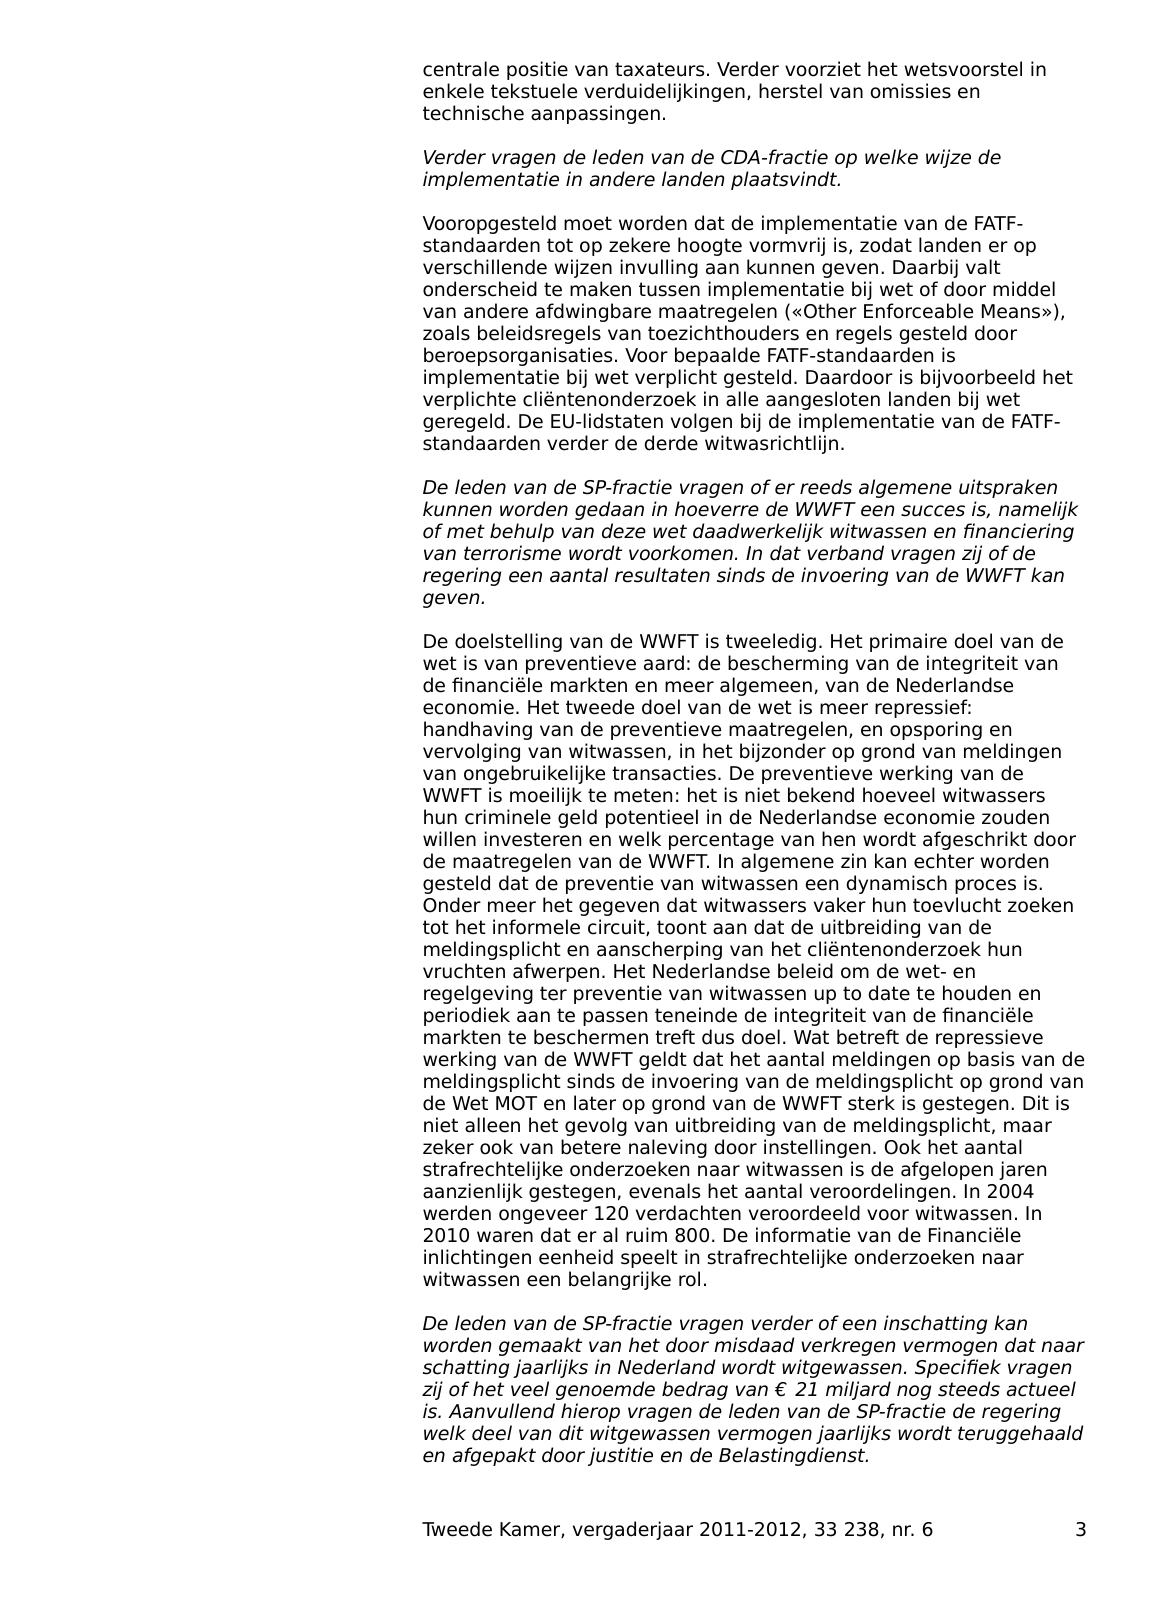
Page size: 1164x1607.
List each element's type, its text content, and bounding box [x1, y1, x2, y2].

text centrale positie van taxateurs. Verder voorziet het wetsvoorstel in enkele tekstuele verduidelijkingen, herstel van omissies en technische aanpassingen. [422, 59, 1087, 125]
text De leden van de SP-fractie vragen of er reeds algemene uitspraken kunnen worden gedaan in hoeverre de WWFT een succes is, namelijk of met behulp van deze wet daadwerkelijk witwassen en financiering van terrorisme wordt voorkomen. In dat verband vragen zij of de regering een aantal resultaten sinds de invoering van de WWFT kan geven. [422, 477, 1087, 609]
text Verder vragen de leden van de CDA-fractie op welke wijze de implementatie in andere landen plaatsvindt. [422, 147, 1087, 191]
text De doelstelling van de WWFT is tweeledig. Het primaire doel van de wet is van preventieve aard: de bescherming van de integriteit van de financiële markten en meer algemeen, van de Nederlandse economie. Het tweede doel van de wet is meer repressief: handhaving van de preventieve maatregelen, en opsporing en vervolging van witwassen, in het bijzonder op grond van meldingen van ongebruikelijke transacties. De preventieve werking van de WWFT is moeilijk te meten: het is niet bekend hoeveel witwassers hun criminele geld potentieel in de Nederlandse economie zouden willen investeren en welk percentage van hen wordt afgeschrikt door de maatregelen van de WWFT. In algemene zin kan echter worden gesteld dat de preventie van witwassen een dynamisch proces is. Onder meer het gegeven dat witwassers vaker hun toevlucht zoeken tot het informele circuit, toont aan dat de uitbreiding van de meldingsplicht en aanscherping van het cliëntenonderzoek hun vruchten afwerpen. Het Nederlandse beleid om de wet- en regelgeving ter preventie van witwassen up to date te houden en periodiek aan te passen teneinde de integriteit van de financiële markten te beschermen treft dus doel. Wat betreft de repressieve werking van de WWFT geldt dat het aantal meldingen op basis van de meldingsplicht sinds de invoering van de meldingsplicht op grond van de Wet MOT en later op grond van de WWFT sterk is gestegen. Dit is niet alleen het gevolg van uitbreiding van de meldingsplicht, maar zeker ook van betere naleving door instellingen. Ook het aantal strafrechtelijke onderzoeken naar witwassen is de afgelopen jaren aanzienlijk gestegen, evenals het aantal veroordelingen. In 2004 werden ongeveer 120 verdachten veroordeeld voor witwassen. In 2010 waren dat er al ruim 800. De informatie van de Financiële inlichtingen eenheid speelt in strafrechtelijke onderzoeken naar witwassen een belangrijke rol. [422, 631, 1087, 1291]
text Vooropgesteld moet worden dat de implementatie van de FATF-standaarden tot op zekere hoogte vormvrij is, zodat landen er op verschillende wijzen invulling aan kunnen geven. Daarbij valt onderscheid te maken tussen implementatie bij wet of door middel van andere afdwingbare maatregelen («Other Enforceable Means»), zoals beleidsregels van toezichthouders en regels gesteld door beroepsorganisaties. Voor bepaalde FATF-standaarden is implementatie bij wet verplicht gesteld. Daardoor is bijvoorbeeld het verplichte cliëntenonderzoek in alle aangesloten landen bij wet geregeld. De EU-lidstaten volgen bij de implementatie van de FATF-standaarden verder de derde witwasrichtlijn. [422, 213, 1087, 455]
text De leden van de SP-fractie vragen verder of een inschatting kan worden gemaakt van het door misdaad verkregen vermogen dat naar schatting jaarlijks in Nederland wordt witgewassen. Specifiek vragen zij of het veel genoemde bedrag van € 21 miljard nog steeds actueel is. Aanvullend hierop vragen de leden van de SP-fractie de regering welk deel van dit witgewassen vermogen jaarlijks wordt teruggehaald en afgepakt door justitie en de Belastingdienst. [422, 1313, 1087, 1467]
